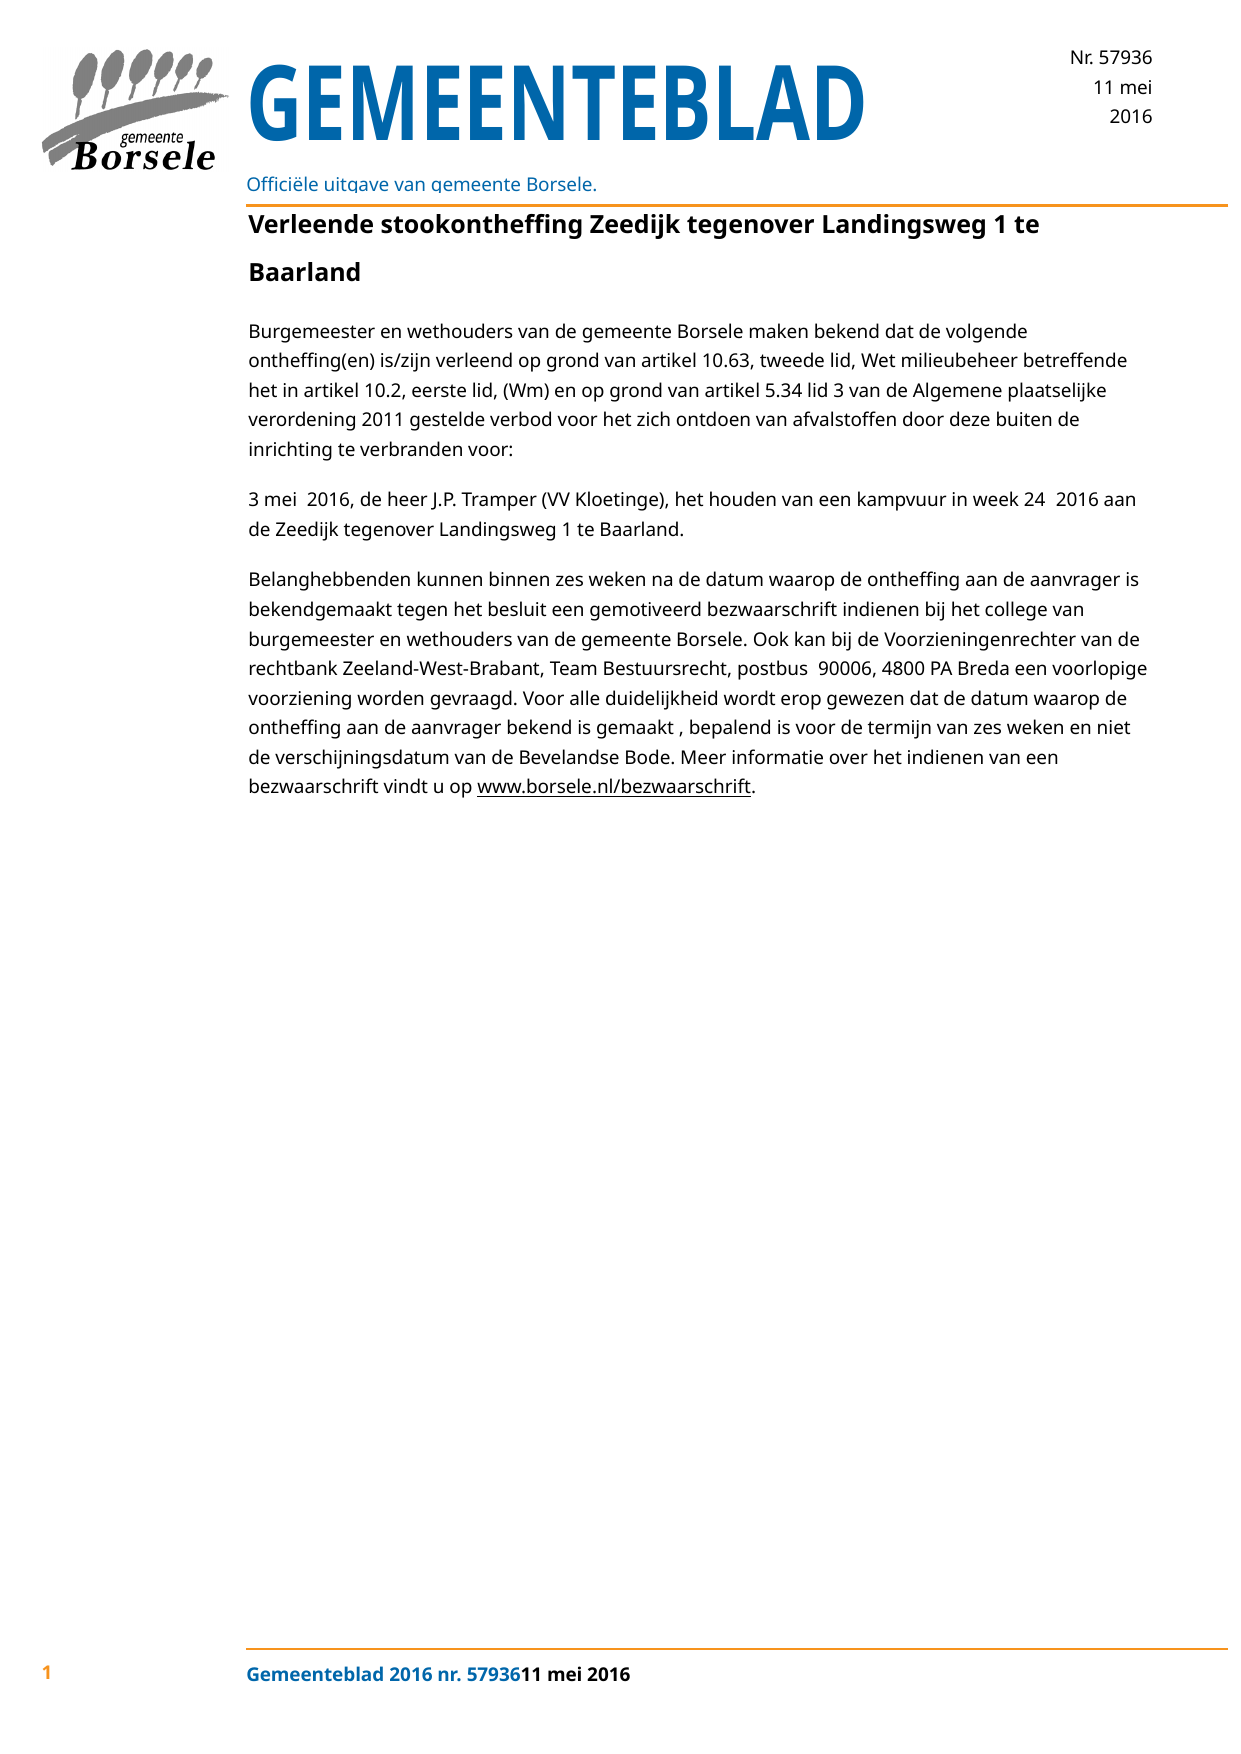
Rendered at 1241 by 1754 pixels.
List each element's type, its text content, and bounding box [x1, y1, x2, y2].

text Verleende stookontheffing Zeedijk tegenover Landingsweg 1 te Baarland [248, 207, 1152, 288]
picture [41, 47, 231, 172]
text Burgemeester en wethouders van de gemeente Borsele maken bekend dat de volgende ontheffing(en) is/zijn verleend op grond van artikel 10.63, tweede lid, Wet milieubeheer betreffende het in artikel 10.2, eerste lid, (Wm) en op grond van artikel 5.34 lid 3 van de Algemene plaatselijke verordening 2011 gestelde verbod voor het zich ontdoen van afvalstoffen door deze buiten de inrichting te verbranden voor: [248, 318, 1152, 462]
text 3 mei 2016, de heer J.P. Tramper (VV Kloetinge), het houden van een kampvuur in week 24 2016 aan de Zeedijk tegenover Landingsweg 1 te Baarland. [248, 487, 1152, 542]
text Belanghebbenden kunnen binnen zes weken na de datum waarop de ontheffing aan de aanvrager is bekendgemaakt tegen het besluit een gemotiveerd bezwaarschrift indienen bij het college van burgemeester en wethouders van de gemeente Borsele. Ook kan bij de Voorzieningenrechter van de rechtbank Zeeland-West-Brabant, Team Bestuursrecht, postbus 90006, 4800 PA Breda een voorlopige voorziening worden gevraagd. Voor alle duidelijkheid wordt erop gewezen dat de datum waarop de ontheffing aan de aanvrager bekend is gemaakt , bepalend is voor de termijn van zes weken en niet de verschijningsdatum van de Bevelandse Bode. Meer informatie over het indienen van een bezwaarschrift vindt u op www.borsele.nl/bezwaarschrift. [248, 567, 1152, 799]
